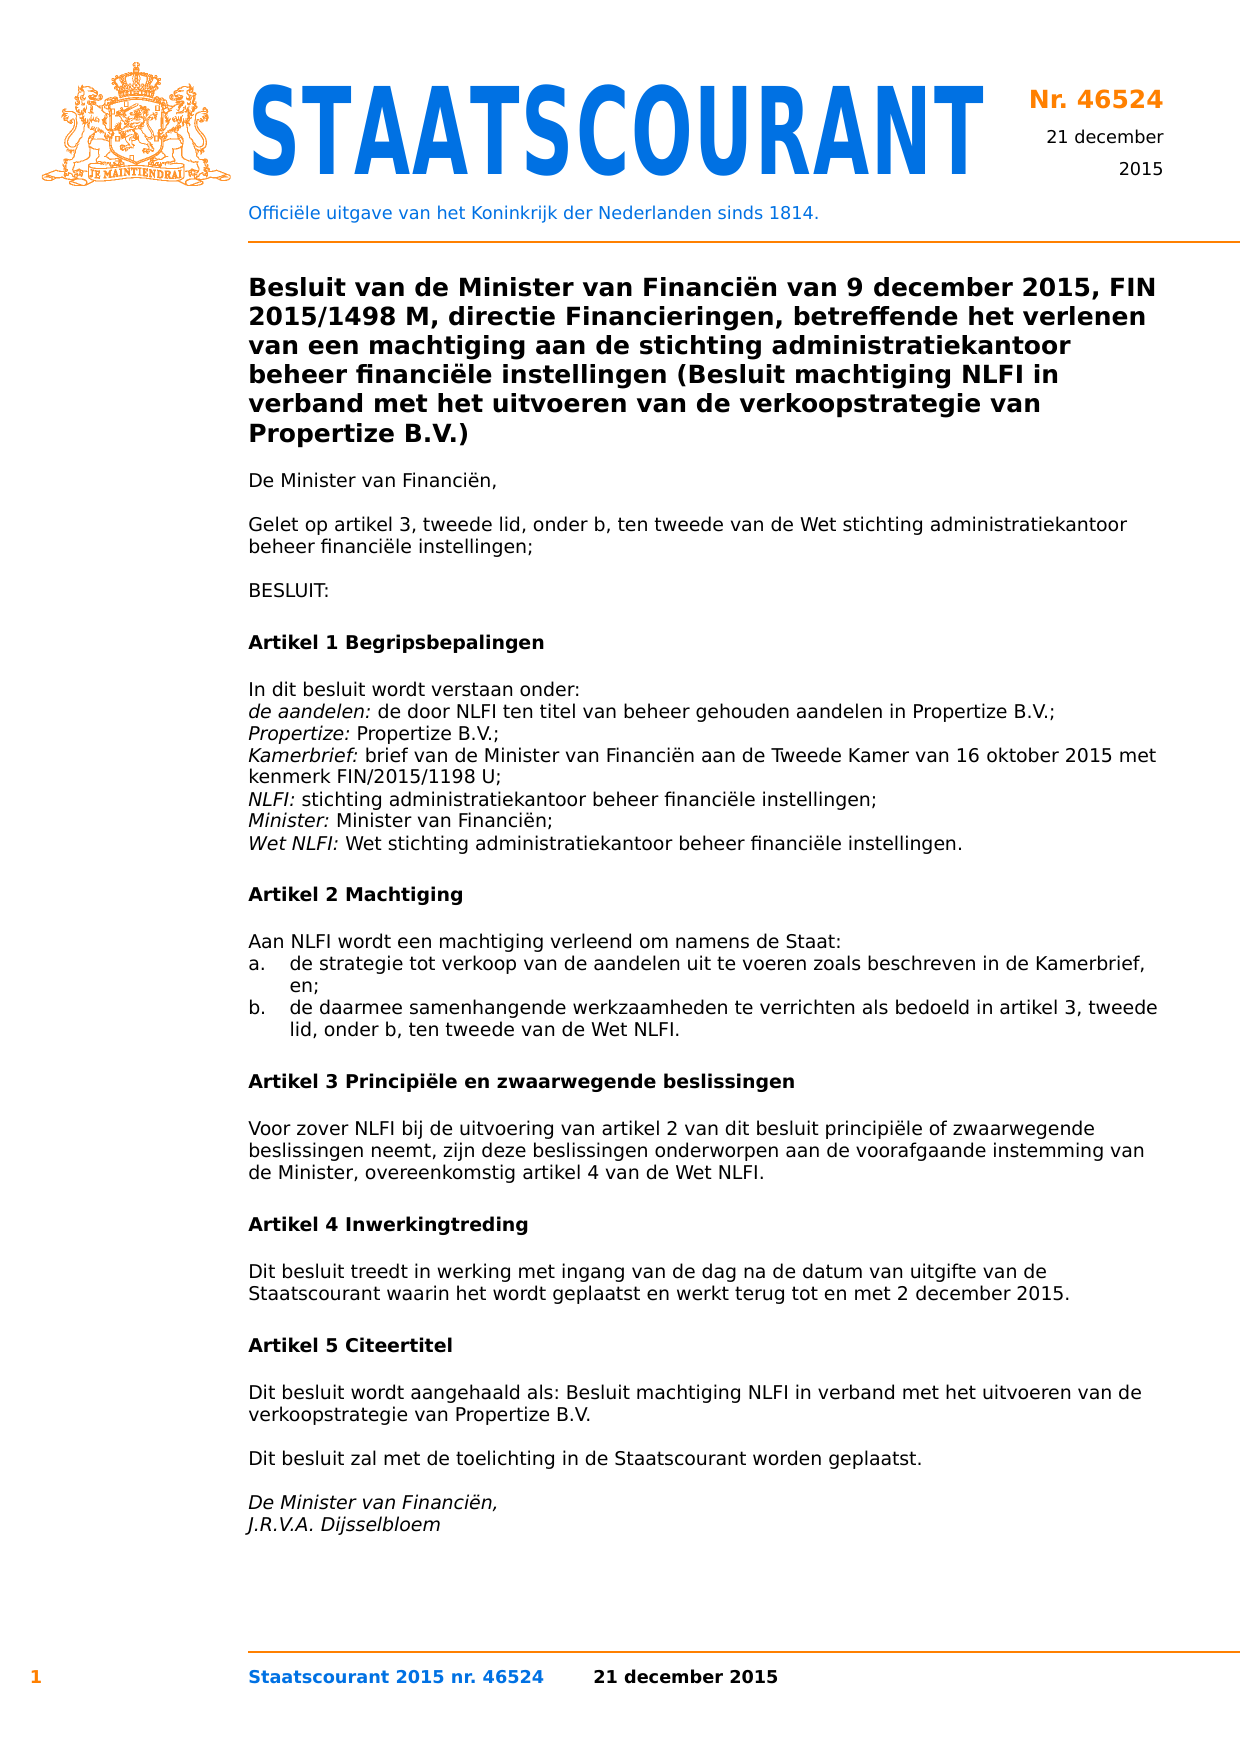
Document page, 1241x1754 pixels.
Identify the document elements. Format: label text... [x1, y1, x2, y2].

text Kamerbrief: brief van de Minister van Financiën aan de Tweede Kamer van 16 oktober 2015 met kenmerk FIN/2015/1198 U; [248, 744, 1163, 788]
text In dit besluit wordt verstaan onder: [248, 678, 1163, 701]
text Staatscourant waarin het wordt geplaatst en werkt terug tot en met 2 december 2015. [248, 1283, 1163, 1305]
subtitle Artikel 5 Citeertitel [248, 1335, 1163, 1357]
text de aandelen: de door NLFI ten titel van beheer gehouden aandelen in Propertize B.V.; [248, 701, 1163, 722]
text Aan NLFI wordt een machtiging verleend om namens de Staat: [248, 931, 1163, 953]
text Dit besluit wordt aangehaald als: Besluit machtiging NLFI in verband met het uitvoeren van de verkoopstrategie van Propertize B.V. [248, 1382, 1163, 1426]
picture [41, 62, 231, 186]
subtitle Artikel 3 Principiële en zwaarwegende beslissingen [248, 1071, 1163, 1093]
text a. de strategie tot verkoop van de aandelen uit te voeren zoals beschreven in de Kamerbrief, en; [248, 953, 1163, 997]
text Propertize: Propertize B.V.; [248, 722, 1163, 744]
subtitle Artikel 4 Inwerkingtreding [248, 1214, 1163, 1236]
text Voor zover NLFI bij de uitvoering van artikel 2 van dit besluit principiële of zwaarwegende beslissingen neemt, zijn deze beslissingen onderworpen aan de voorafgaande instemming van de Minister, overeenkomstig artikel 4 van de Wet NLFI. [248, 1118, 1163, 1184]
table_cell 21 december [998, 121, 1240, 153]
text De Minister van Financiën, J.R.V.A. Dijsselbloem [248, 1492, 1163, 1536]
text NLFI: stichting administratiekantoor beheer financiële instellingen; [248, 788, 1163, 810]
subtitle Besluit van de Minister van Financiën van 9 december 2015, FIN 2015/1498 M, directie Financieringen, betreffende het verlenen van een machtiging aan de stichting administratiekantoor beheer financiële instellingen (Besluit machtiging NLFI in verband met het uitvoeren van de verkoopstrategie van Propertize B.V.) [248, 273, 1163, 448]
text Dit besluit zal met de toelichting in de Staatscourant worden geplaatst. [248, 1448, 1163, 1470]
table_header STAATSCOURANT [248, 62, 998, 203]
subtitle Artikel 2 Machtiging [248, 884, 1163, 906]
text BESLUIT: [248, 579, 1163, 602]
table_cell Officiële uitgave van het Koninkrijk der Nederlanden sinds 1814. [248, 203, 1240, 241]
text Minister: Minister van Financiën; [248, 810, 1163, 832]
table_header [25, 62, 248, 241]
subtitle Artikel 1 Begripsbepalingen [248, 632, 1163, 653]
table_cell 2015 [998, 153, 1240, 203]
text Wet NLFI: Wet stichting administratiekantoor beheer financiële instellingen. [248, 832, 1163, 854]
text De Minister van Financiën, [248, 470, 1163, 492]
table_header Nr. 46524 [998, 62, 1240, 121]
text Gelet op artikel 3, tweede lid, onder b, ten tweede van de Wet stichting administratiekantoor beheer financiële instellingen; [248, 514, 1163, 558]
text b. de daarmee samenhangende werkzaamheden te verrichten als bedoeld in artikel 3, tweede lid, onder b, ten tweede van de Wet NLFI. [248, 997, 1163, 1041]
text Dit besluit treedt in werking met ingang van de dag na de datum van uitgifte van de [248, 1261, 1163, 1283]
